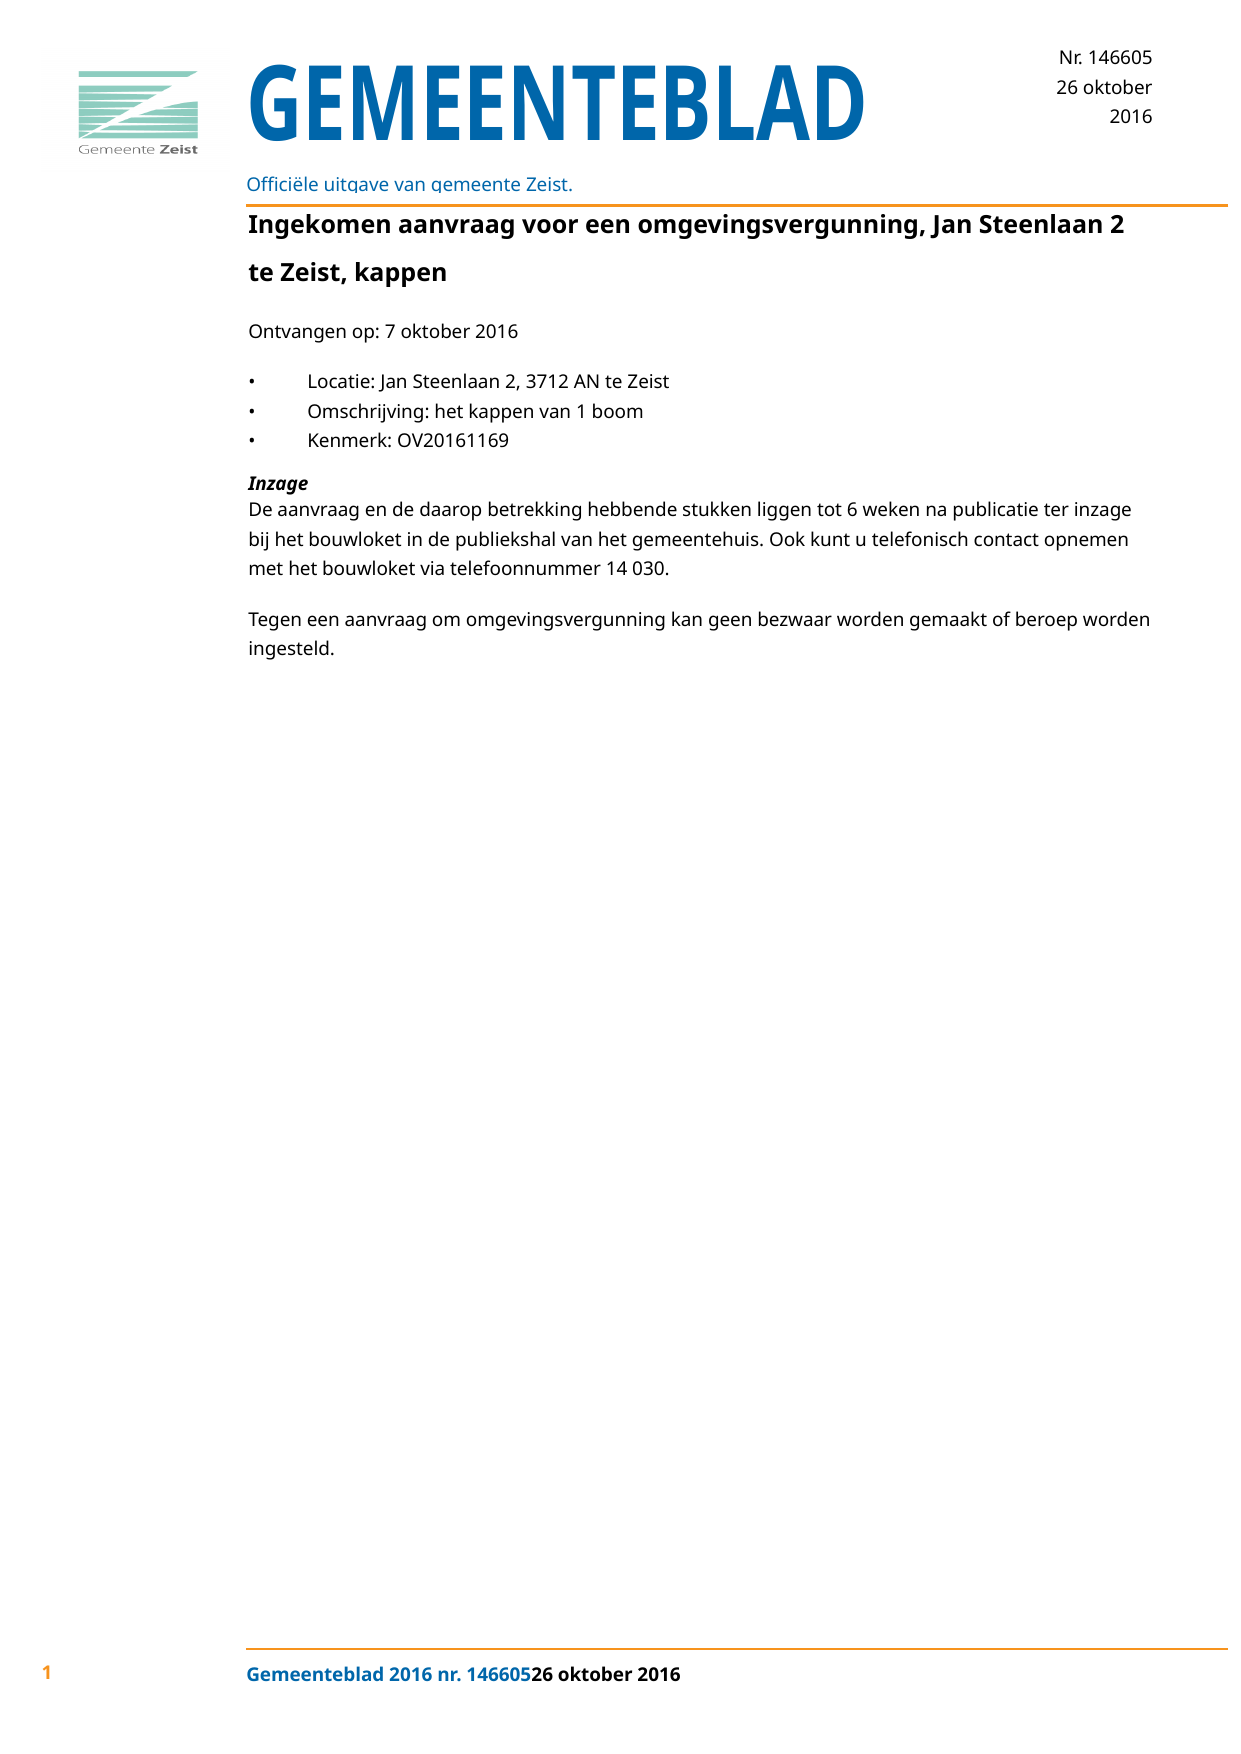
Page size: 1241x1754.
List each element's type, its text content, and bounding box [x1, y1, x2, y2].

text Ontvangen op: 7 oktober 2016 [248, 318, 1152, 344]
list Omschrijving: het kappen van 1 boom [248, 398, 1152, 424]
picture [41, 47, 231, 172]
list Kenmerk: OV20161169 [248, 427, 1152, 453]
text De aanvraag en de daarop betrekking hebbende stukken liggen tot 6 weken na publicatie ter inzage bij het bouwloket in de publiekshal van het gemeentehuis. Ook kunt u telefonisch contact opnemen met het bouwloket via telefoonnummer 14 030. [248, 496, 1152, 581]
text Inzage [248, 471, 1152, 496]
list Locatie: Jan Steenlaan 2, 3712 AN te Zeist [248, 368, 1152, 394]
text Tegen een aanvraag om omgevingsvergunning kan geen bezwaar worden gemaakt of beroep worden ingesteld. [248, 606, 1152, 661]
text Ingekomen aanvraag voor een omgevingsvergunning, Jan Steenlaan 2 te Zeist, kappen [248, 207, 1152, 288]
